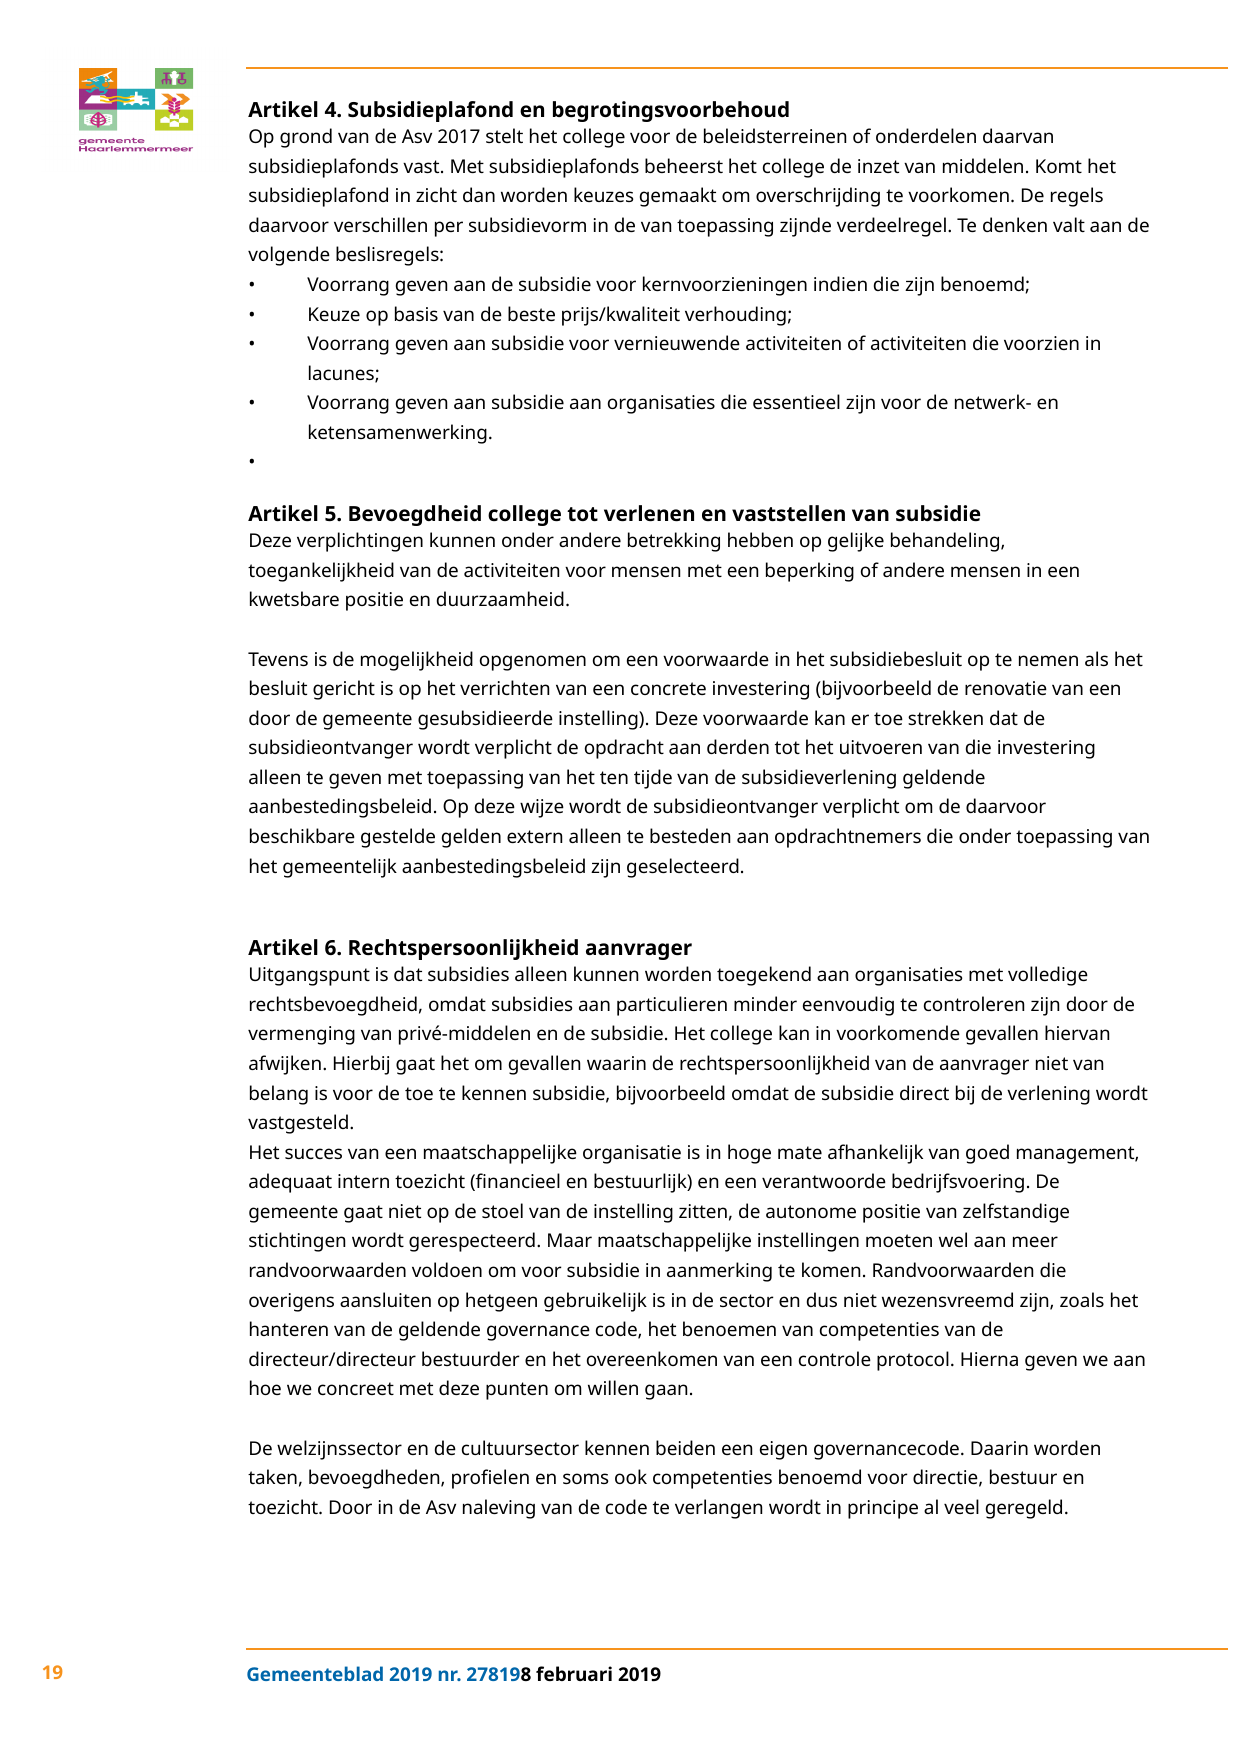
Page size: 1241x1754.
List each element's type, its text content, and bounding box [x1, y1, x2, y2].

text Artikel 5. Bevoegdheid college tot verlenen en vaststellen van subsidie [248, 499, 1152, 527]
list Voorrang geven aan subsidie voor vernieuwende activiteiten of activiteiten die voorzien in lacunes; [248, 330, 1152, 386]
text Uitgangspunt is dat subsidies alleen kunnen worden toegekend aan organisaties met volledige rechtsbevoegdheid, omdat subsidies aan particulieren minder eenvoudig te controleren zijn door de vermenging van privé-middelen en de subsidie. Het college kan in voorkomende gevallen hiervan afwijken. Hierbij gaat het om gevallen waarin de rechtspersoonlijkheid van de aanvrager niet van belang is voor de toe te kennen subsidie, bijvoorbeeld omdat de subsidie direct bij de verlening wordt vastgesteld. [248, 961, 1152, 1135]
text De welzijnssector en de cultuursector kennen beiden een eigen governancecode. Daarin worden taken, bevoegdheden, profielen en soms ook competenties benoemd voor directie, bestuur en toezicht. Door in de Asv naleving van de code te verlangen wordt in principe al veel geregeld. [248, 1435, 1152, 1519]
picture [41, 47, 231, 172]
text Artikel 4. Subsidieplafond en begrotingsvoorbehoud [248, 95, 1152, 123]
text Op grond van de Asv 2017 stelt het college voor de beleidsterreinen of onderdelen daarvan subsidieplafonds vast. Met subsidieplafonds beheerst het college de inzet van middelen. Komt het subsidieplafond in zicht dan worden keuzes gemaakt om overschrijding te voorkomen. De regels daarvoor verschillen per subsidievorm in de van toepassing zijnde verdeelregel. Te denken valt aan de volgende beslisregels: [248, 123, 1152, 267]
list Voorrang geven aan subsidie aan organisaties die essentieel zijn voor de netwerk- en ketensamenwerking. [248, 389, 1152, 445]
list Voorrang geven aan de subsidie voor kernvoorzieningen indien die zijn benoemd; [248, 271, 1152, 297]
text Artikel 6. Rechtspersoonlijkheid aanvrager [248, 933, 1152, 961]
text Tevens is de mogelijkheid opgenomen om een voorwaarde in het subsidiebesluit op te nemen als het besluit gericht is op het verrichten van een concrete investering (bijvoorbeeld de renovatie van een door de gemeente gesubsidieerde instelling). Deze voorwaarde kan er toe strekken dat de subsidieontvanger wordt verplicht de opdracht aan derden tot het uitvoeren van die investering alleen te geven met toepassing van het ten tijde van de subsidieverlening geldende aanbestedingsbeleid. Op deze wijze wordt de subsidieontvanger verplicht om de daarvoor beschikbare gestelde gelden extern alleen te besteden aan opdrachtnemers die onder toepassing van het gemeentelijk aanbestedingsbeleid zijn geselecteerd. [248, 646, 1152, 879]
list Keuze op basis van de beste prijs/kwaliteit verhouding; [248, 301, 1152, 326]
text Het succes van een maatschappelijke organisatie is in hoge mate afhankelijk van goed management, adequaat intern toezicht (financieel en bestuurlijk) en een verantwoorde bedrijfsvoering. De gemeente gaat niet op de stoel van de instelling zitten, de autonome positie van zelfstandige stichtingen wordt gerespecteerd. Maar maatschappelijke instellingen moeten wel aan meer randvoorwaarden voldoen om voor subsidie in aanmerking te komen. Randvoorwaarden die overigens aansluiten op hetgeen gebruikelijk is in de sector en dus niet wezensvreemd zijn, zoals het hanteren van de geldende governance code, het benoemen van competenties van de directeur/directeur bestuurder en het overeenkomen van een controle protocol. Hierna geven we aan hoe we concreet met deze punten om willen gaan. [248, 1139, 1152, 1401]
text Deze verplichtingen kunnen onder andere betrekking hebben op gelijke behandeling, toegankelijkheid van de activiteiten voor mensen met een beperking of andere mensen in een kwetsbare positie en duurzaamheid. [248, 527, 1152, 612]
